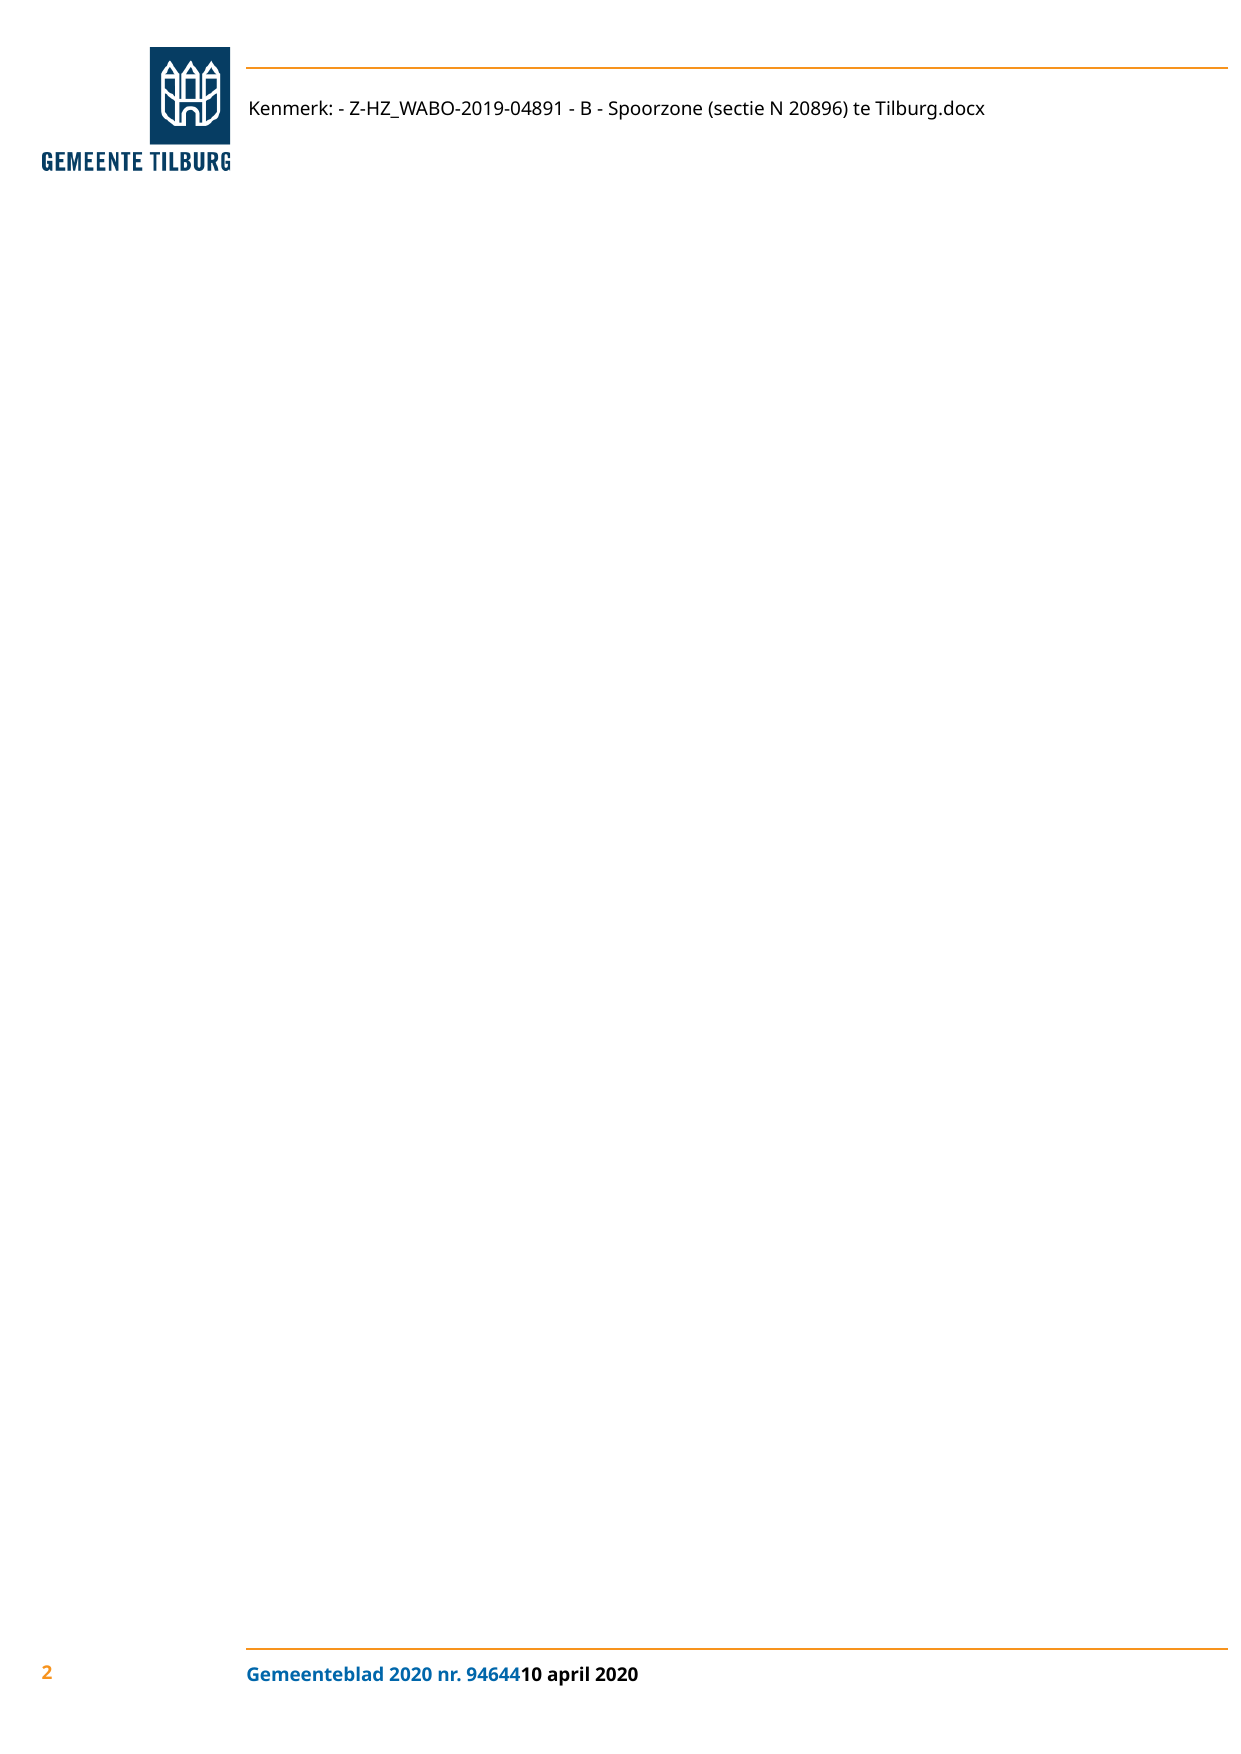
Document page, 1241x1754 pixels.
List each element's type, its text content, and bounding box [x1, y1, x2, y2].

picture [41, 47, 231, 172]
text Kenmerk: - Z-HZ_WABO-2019-04891 - B - Spoorzone (sectie N 20896) te Tilburg.docx [248, 95, 1152, 121]
